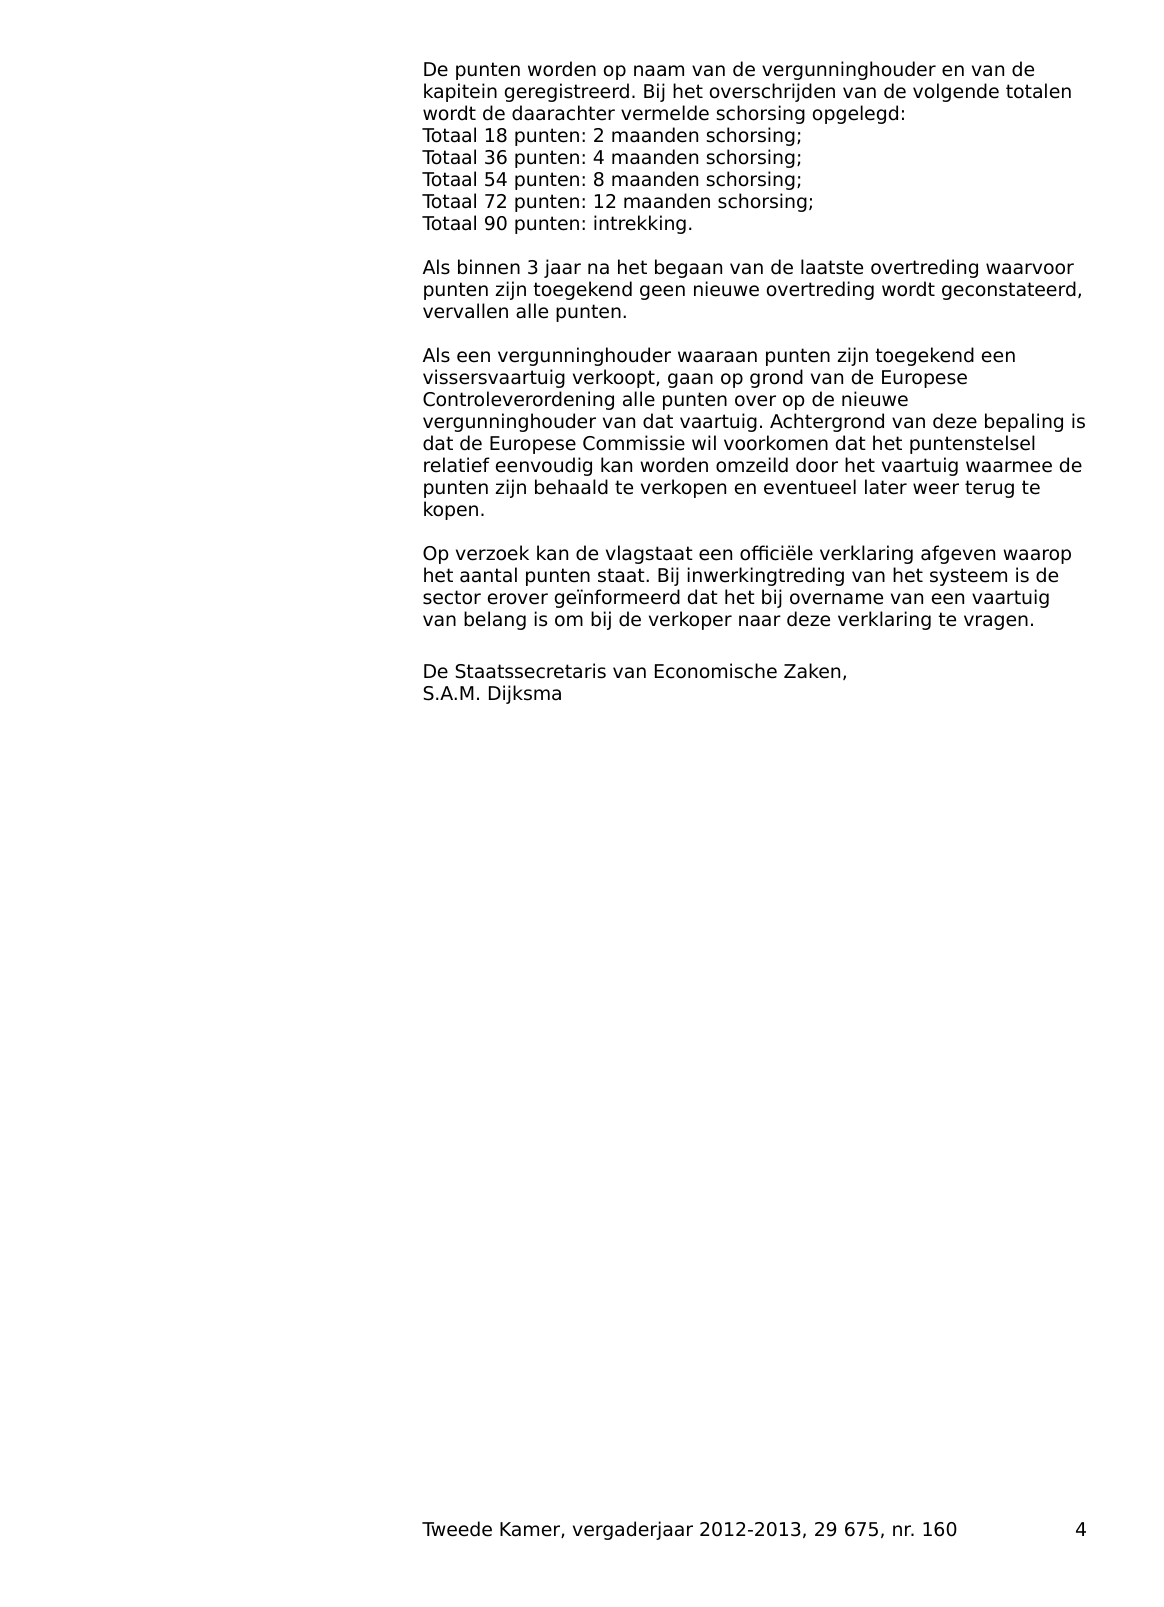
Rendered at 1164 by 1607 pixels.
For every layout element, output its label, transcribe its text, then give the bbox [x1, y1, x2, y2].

text Totaal 90 punten: intrekking. [422, 213, 1087, 235]
text Als binnen 3 jaar na het begaan van de laatste overtreding waarvoor punten zijn toegekend geen nieuwe overtreding wordt geconstateerd, vervallen alle punten. [422, 257, 1087, 323]
text Totaal 72 punten: 12 maanden schorsing; [422, 191, 1087, 213]
text Totaal 54 punten: 8 maanden schorsing; [422, 169, 1087, 191]
text De punten worden op naam van de vergunninghouder en van de kapitein geregistreerd. Bij het overschrijden van de volgende totalen wordt de daarachter vermelde schorsing opgelegd: [422, 59, 1087, 125]
text Totaal 18 punten: 2 maanden schorsing; [422, 125, 1087, 147]
text Totaal 36 punten: 4 maanden schorsing; [422, 147, 1087, 169]
text Als een vergunninghouder waaraan punten zijn toegekend een vissersvaartuig verkoopt, gaan op grond van de Europese Controleverordening alle punten over op de nieuwe vergunninghouder van dat vaartuig. Achtergrond van deze bepaling is dat de Europese Commissie wil voorkomen dat het puntenstelsel relatief eenvoudig kan worden omzeild door het vaartuig waarmee de punten zijn behaald te verkopen en eventueel later weer terug te kopen. [422, 345, 1087, 521]
text De Staatssecretaris van Economische Zaken, S.A.M. Dijksma [422, 661, 1087, 705]
text Op verzoek kan de vlagstaat een officiële verklaring afgeven waarop het aantal punten staat. Bij inwerkingtreding van het systeem is de sector erover geïnformeerd dat het bij overname van een vaartuig van belang is om bij de verkoper naar deze verklaring te vragen. [422, 543, 1087, 631]
